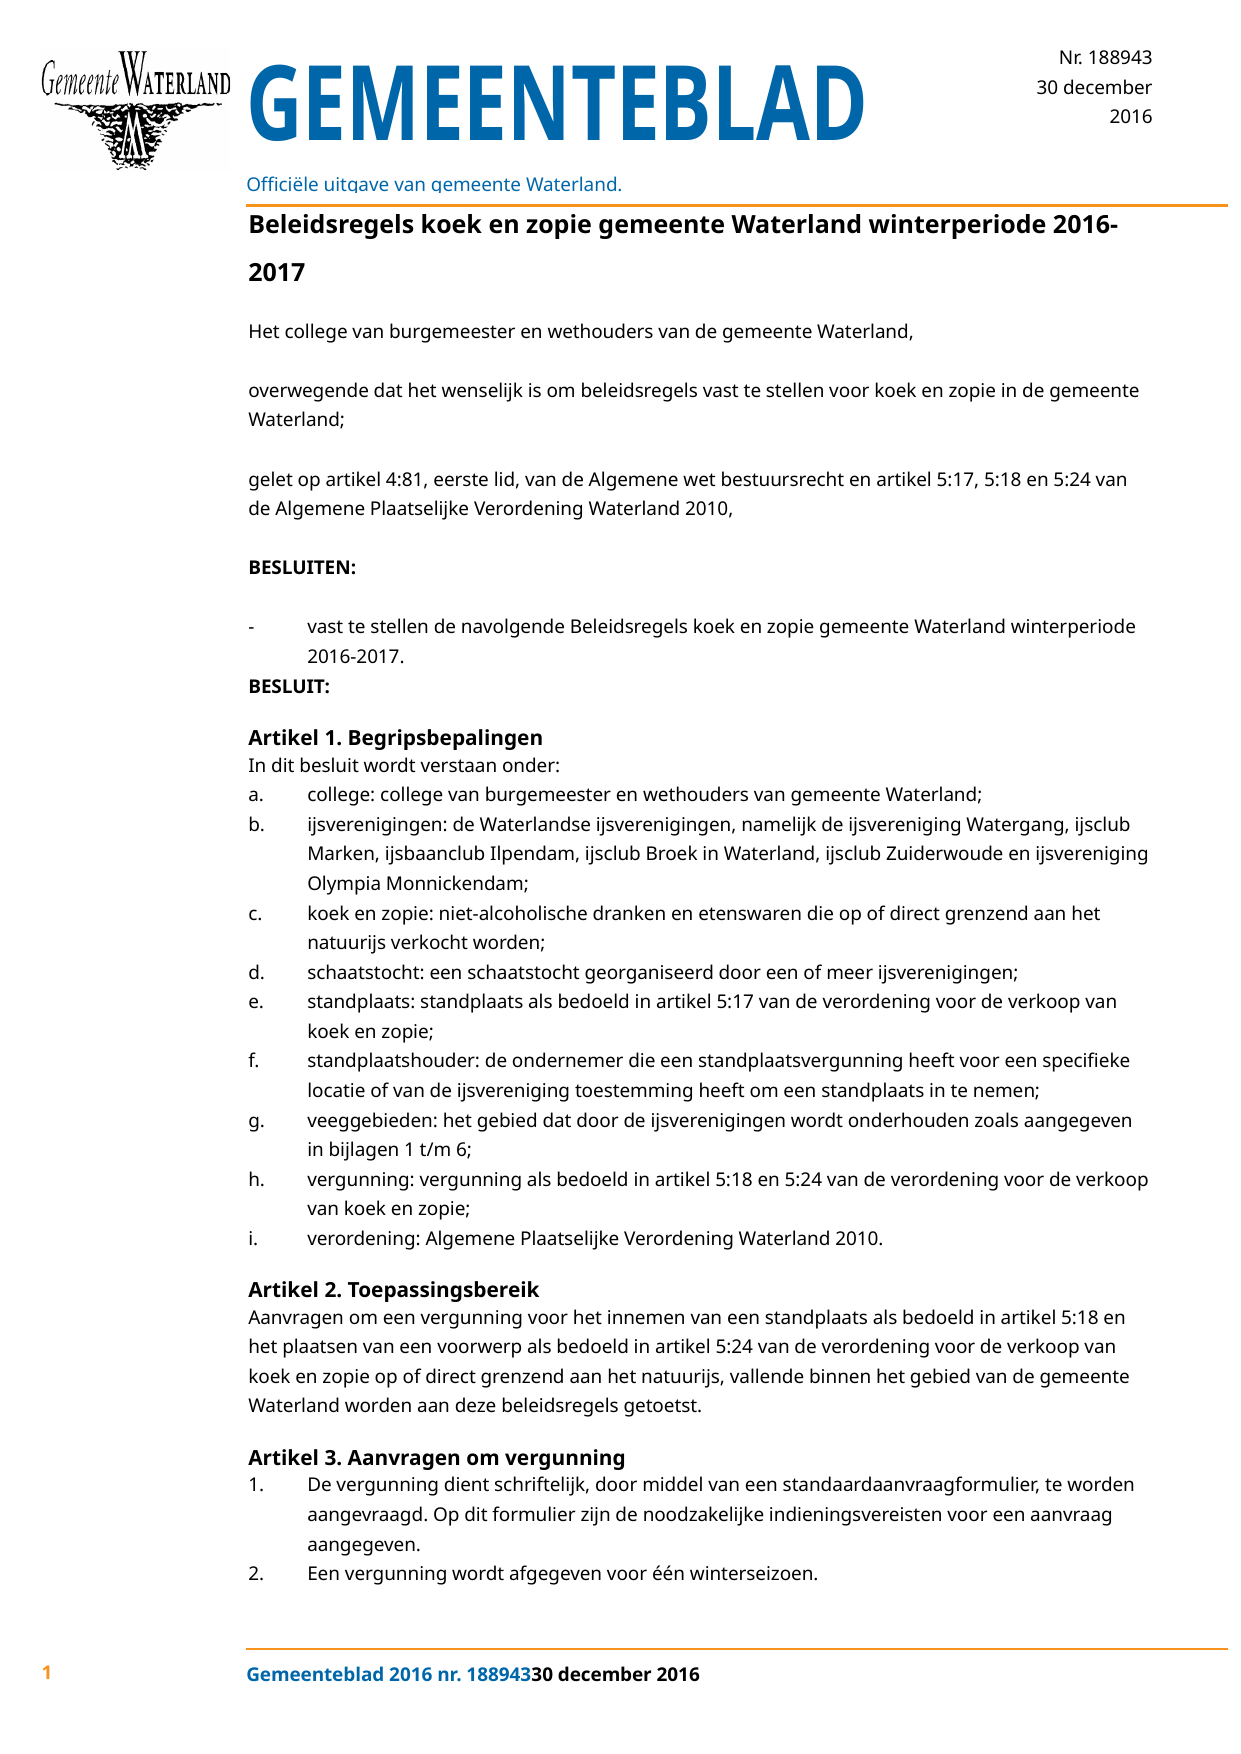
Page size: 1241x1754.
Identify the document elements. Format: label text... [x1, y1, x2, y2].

text Beleidsregels koek en zopie gemeente Waterland winterperiode 2016-2017 [248, 207, 1152, 288]
text BESLUIT: [248, 673, 1152, 699]
list standplaats: standplaats als bedoeld in artikel 5:17 van de verordening voor de verkoop van koek en zopie; [248, 988, 1152, 1044]
list standplaatshouder: de ondernemer die een standplaatsvergunning heeft voor een specifieke locatie of van de ijsvereniging toestemming heeft om een standplaats in te nemen; [248, 1048, 1152, 1103]
text Artikel 1. Begripsbepalingen [248, 723, 1152, 752]
text overwegende dat het wenselijk is om beleidsregels vast te stellen voor koek en zopie in de gemeente Waterland; [248, 377, 1152, 432]
list vergunning: vergunning als bedoeld in artikel 5:18 en 5:24 van de verordening voor de verkoop van koek en zopie; [248, 1166, 1152, 1221]
list veeggebieden: het gebied dat door de ijsverenigingen wordt onderhouden zoals aangegeven in bijlagen 1 t/m 6; [248, 1107, 1152, 1162]
text BESLUITEN: [248, 554, 1152, 580]
list Een vergunning wordt afgegeven voor één winterseizoen. [248, 1560, 1152, 1586]
text Het college van burgemeester en wethouders van de gemeente Waterland, [248, 318, 1152, 344]
text gelet op artikel 4:81, eerste lid, van de Algemene wet bestuursrecht en artikel 5:17, 5:18 en 5:24 van de Algemene Plaatselijke Verordening Waterland 2010, [248, 466, 1152, 521]
list De vergunning dient schriftelijk, door middel van een standaardaanvraagformulier, te worden aangevraagd. Op dit formulier zijn de noodzakelijke indieningsvereisten voor een aanvraag aangegeven. [248, 1472, 1152, 1556]
text Aanvragen om een vergunning voor het innemen van een standplaats als bedoeld in artikel 5:18 en het plaatsen van een voorwerp als bedoeld in artikel 5:24 van de verordening voor de verkoop van koek en zopie op of direct grenzend aan het natuurijs, vallende binnen het gebied van de gemeente Waterland worden aan deze beleidsregels getoetst. [248, 1304, 1152, 1418]
list schaatstocht: een schaatstocht georganiseerd door een of meer ijsverenigingen; [248, 959, 1152, 984]
text In dit besluit wordt verstaan onder: [248, 752, 1152, 777]
list koek en zopie: niet-alcoholische dranken en etenswaren die op of direct grenzend aan het natuurijs verkocht worden; [248, 900, 1152, 955]
text Artikel 3. Aanvragen om vergunning [248, 1443, 1152, 1472]
picture [41, 47, 231, 172]
list vast te stellen de navolgende Beleidsregels koek en zopie gemeente Waterland winterperiode 2016-2017. [248, 614, 1152, 669]
list college: college van burgemeester en wethouders van gemeente Waterland; [248, 781, 1152, 807]
text Artikel 2. Toepassingsbereik [248, 1276, 1152, 1304]
list verordening: Algemene Plaatselijke Verordening Waterland 2010. [248, 1225, 1152, 1251]
list ijsverenigingen: de Waterlandse ijsverenigingen, namelijk de ijsvereniging Watergang, ijsclub Marken, ijsbaanclub Ilpendam, ijsclub Broek in Waterland, ijsclub Zuiderwoude en ijsvereniging Olympia Monnickendam; [248, 811, 1152, 896]
